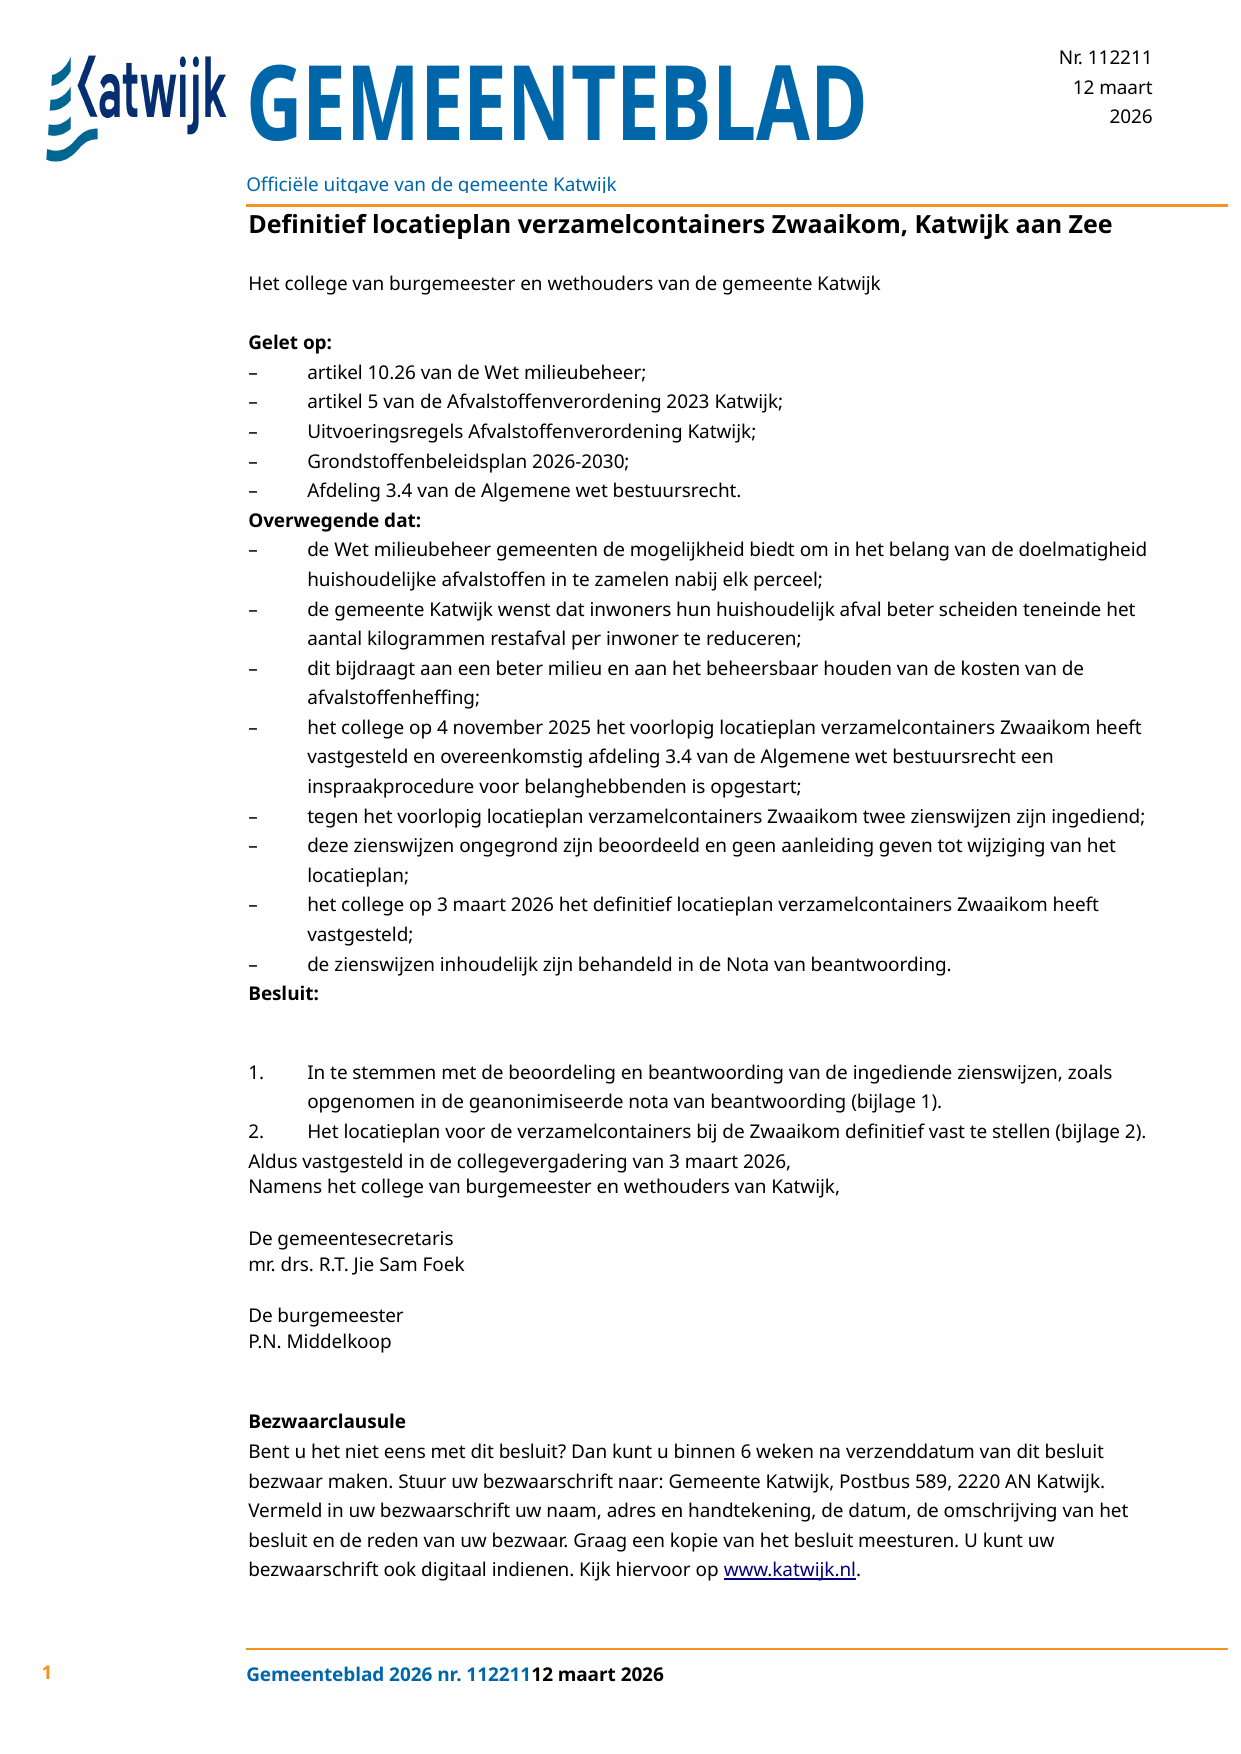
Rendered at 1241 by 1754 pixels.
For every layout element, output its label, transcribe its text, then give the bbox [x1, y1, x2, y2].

text Definitief locatieplan verzamelcontainers Zwaaikom, Katwijk aan Zee [248, 207, 1152, 241]
text Bezwaarclausule [248, 1409, 1152, 1434]
text P.N. Middelkoop [248, 1328, 1152, 1354]
text Aldus vastgesteld in de collegevergadering van 3 maart 2026, [248, 1148, 1152, 1174]
text mr. drs. R.T. Jie Sam Foek [248, 1251, 1152, 1277]
list artikel 5 van de Afvalstoffenverordening 2023 Katwijk; [248, 389, 1152, 414]
list de zienswijzen inhoudelijk zijn behandeld in de Nota van beantwoording. [248, 951, 1152, 976]
text Gelet op: [248, 329, 1152, 355]
list Grondstoffenbeleidsplan 2026-2030; [248, 448, 1152, 473]
list Afdeling 3.4 van de Algemene wet bestuursrecht. [248, 477, 1152, 503]
list het college op 3 maart 2026 het definitief locatieplan verzamelcontainers Zwaaikom heeft vastgesteld; [248, 892, 1152, 947]
text Bent u het niet eens met dit besluit? Dan kunt u binnen 6 weken na verzenddatum van dit besluit bezwaar maken. Stuur uw bezwaarschrift naar: Gemeente Katwijk, Postbus 589, 2220 AN Katwijk. Vermeld in uw bezwaarschrift uw naam, adres en handtekening, de datum, de omschrijving van het besluit en de reden van uw bezwaar. Graag een kopie van het besluit meesturen. U kunt uw bezwaarschrift ook digitaal indienen. Kijk hiervoor op www.katwijk.nl. [248, 1438, 1152, 1582]
text De gemeentesecretaris [248, 1225, 1152, 1251]
text Het college van burgemeester en wethouders van de gemeente Katwijk [248, 270, 1152, 296]
text Besluit: [248, 980, 1152, 1006]
picture [41, 47, 231, 172]
text Overwegende dat: [248, 507, 1152, 533]
list tegen het voorlopig locatieplan verzamelcontainers Zwaaikom twee zienswijzen zijn ingediend; [248, 803, 1152, 828]
list de Wet milieubeheer gemeenten de mogelijkheid biedt om in het belang van de doelmatigheid huishoudelijke afvalstoffen in te zamelen nabij elk perceel; [248, 537, 1152, 592]
list In te stemmen met de beoordeling en beantwoording van de ingediende zienswijzen, zoals opgenomen in de geanonimiseerde nota van beantwoording (bijlage 1). [248, 1059, 1152, 1114]
list dit bijdraagt aan een beter milieu en aan het beheersbaar houden van de kosten van de afvalstoffenheffing; [248, 655, 1152, 710]
text De burgemeester [248, 1302, 1152, 1328]
list Uitvoeringsregels Afvalstoffenverordening Katwijk; [248, 418, 1152, 444]
list de gemeente Katwijk wenst dat inwoners hun huishoudelijk afval beter scheiden teneinde het aantal kilogrammen restafval per inwoner te reduceren; [248, 596, 1152, 651]
list artikel 10.26 van de Wet milieubeheer; [248, 359, 1152, 385]
list het college op 4 november 2025 het voorlopig locatieplan verzamelcontainers Zwaaikom heeft vastgesteld en overeenkomstig afdeling 3.4 van de Algemene wet bestuursrecht een inspraakprocedure voor belanghebbenden is opgestart; [248, 714, 1152, 799]
text Namens het college van burgemeester en wethouders van Katwijk, [248, 1174, 1152, 1199]
list deze zienswijzen ongegrond zijn beoordeeld en geen aanleiding geven tot wijziging van het locatieplan; [248, 832, 1152, 888]
list Het locatieplan voor de verzamelcontainers bij de Zwaaikom definitief vast te stellen (bijlage 2). [248, 1118, 1152, 1144]
